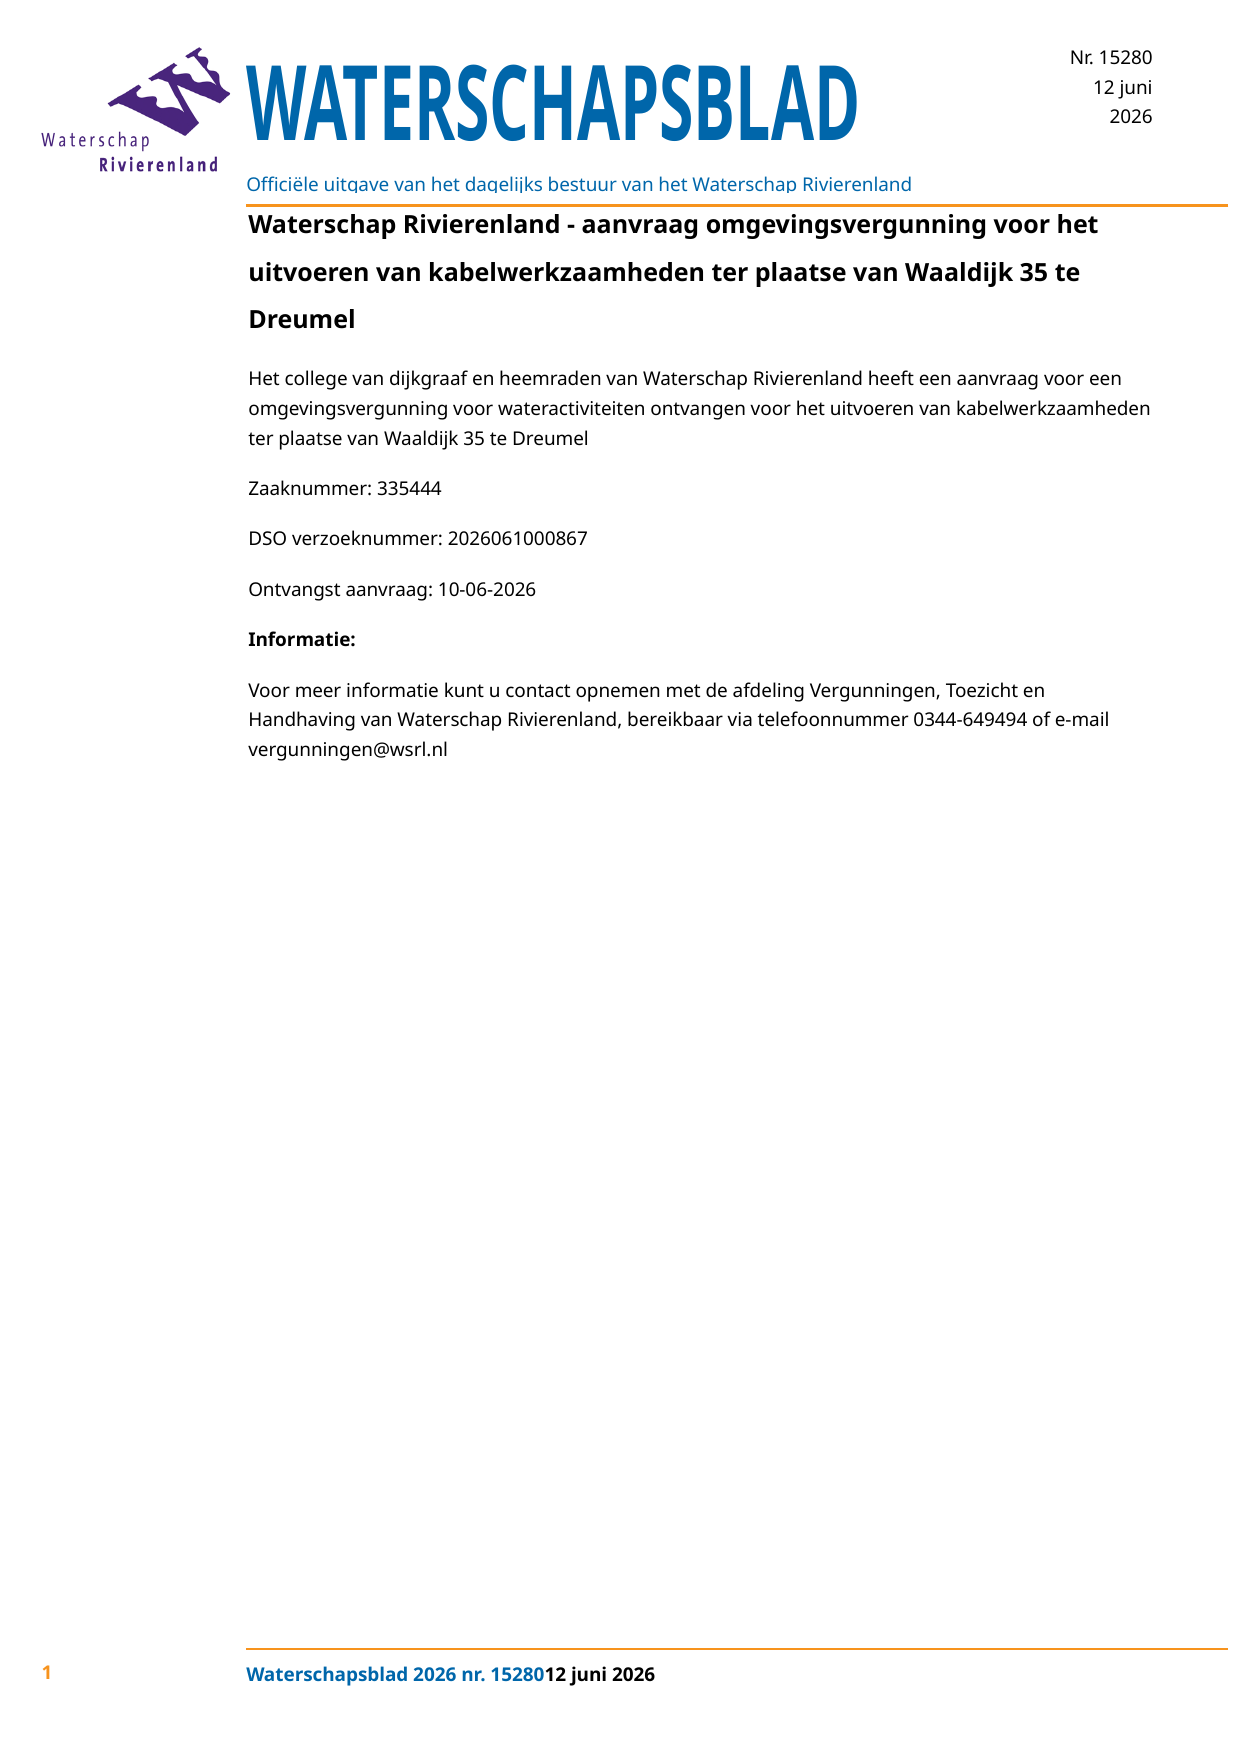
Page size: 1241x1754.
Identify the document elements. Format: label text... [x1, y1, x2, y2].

text Zaaknummer: 335444 [248, 475, 1152, 501]
text Het college van dijkgraaf en heemraden van Waterschap Rivierenland heeft een aanvraag voor een omgevingsvergunning voor wateractiviteiten ontvangen voor het uitvoeren van kabelwerkzaamheden ter plaatse van Waaldijk 35 te Dreumel [248, 366, 1152, 450]
text Informatie: [248, 626, 1152, 652]
text DSO verzoeknummer: 2026061000867 [248, 526, 1152, 551]
picture [41, 47, 231, 172]
text Ontvangst aanvraag: 10-06-2026 [248, 576, 1152, 602]
text Voor meer informatie kunt u contact opnemen met de afdeling Vergunningen, Toezicht en Handhaving van Waterschap Rivierenland, bereikbaar via telefoonnummer 0344-649494 of e-mail vergunningen@wsrl.nl [248, 677, 1152, 762]
text Waterschap Rivierenland - aanvraag omgevingsvergunning voor het uitvoeren van kabelwerkzaamheden ter plaatse van Waaldijk 35 te Dreumel [248, 207, 1152, 336]
